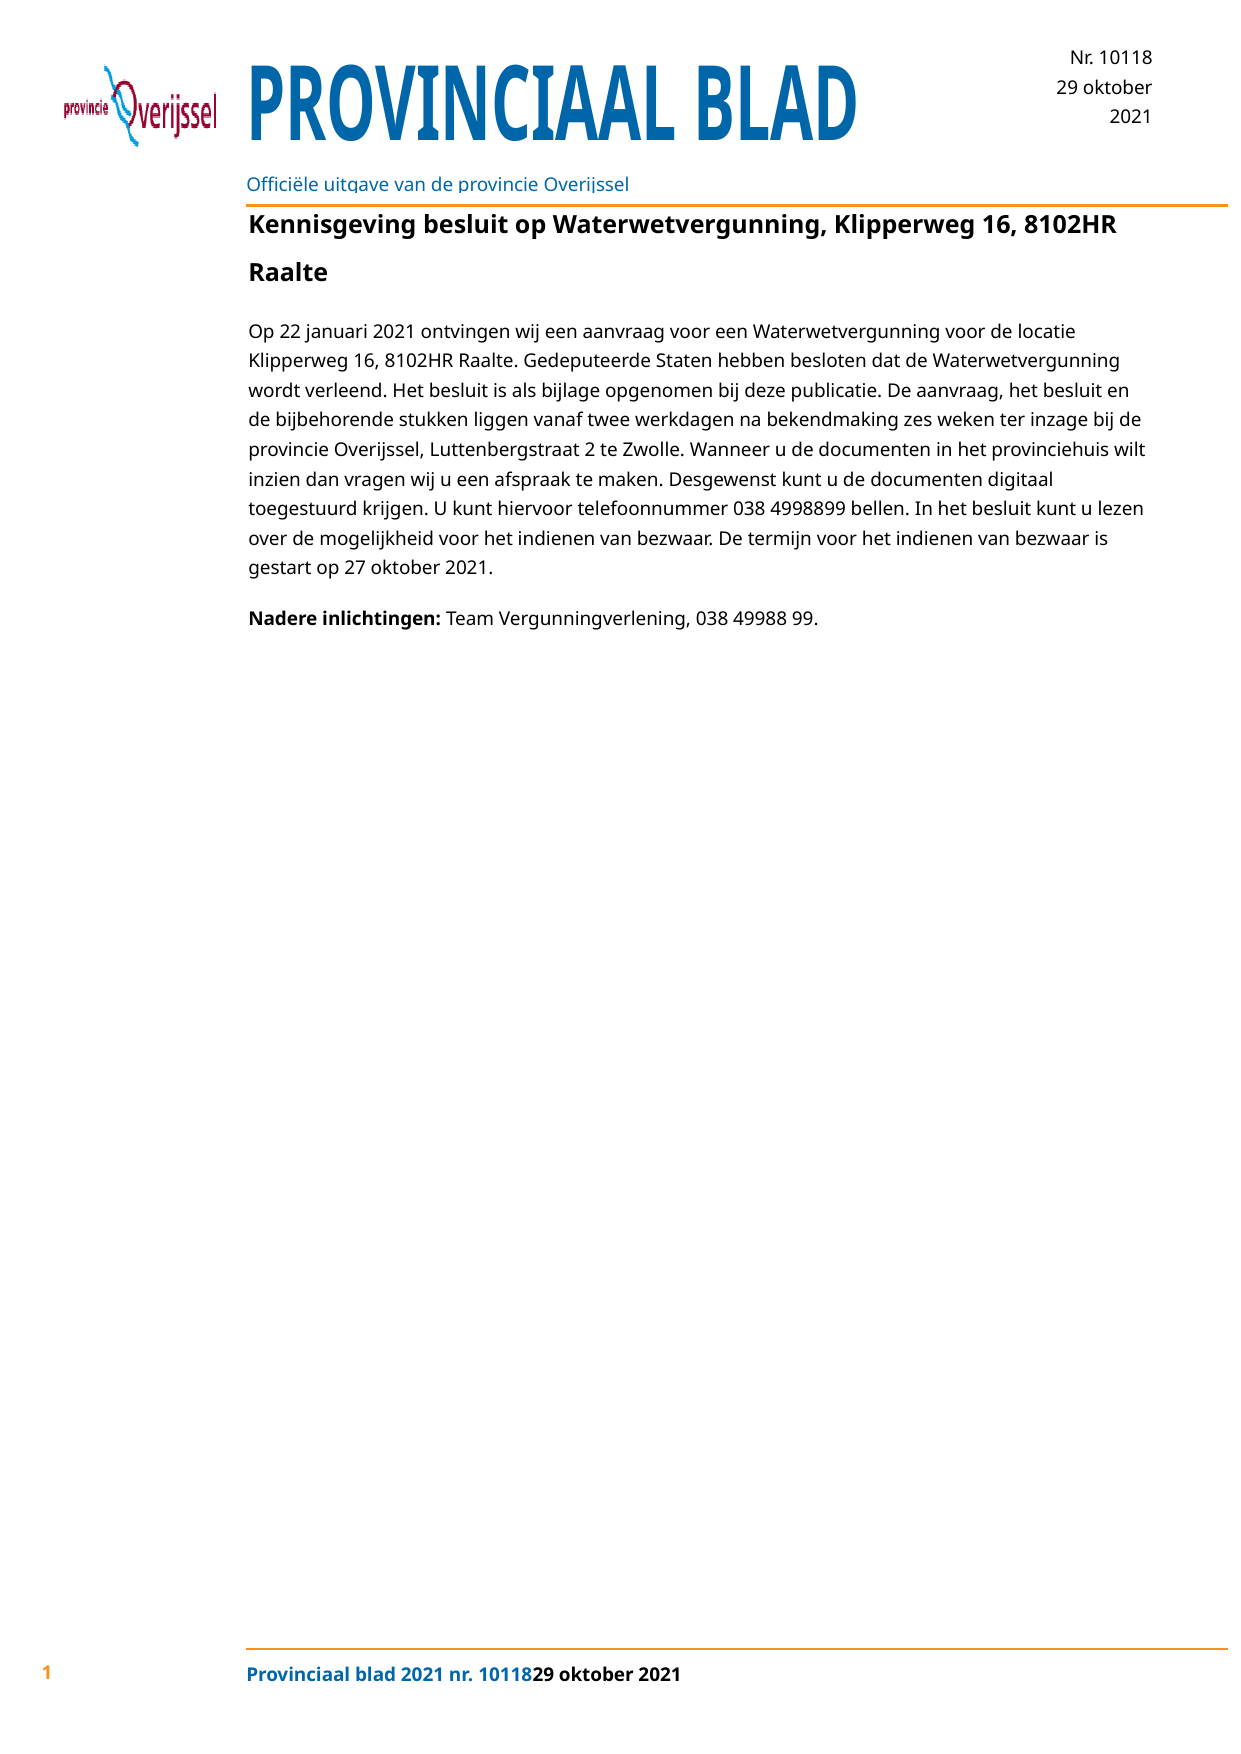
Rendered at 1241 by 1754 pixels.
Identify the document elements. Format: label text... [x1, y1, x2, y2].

text Kennisgeving besluit op Waterwetvergunning, Klipperweg 16, 8102HR Raalte [248, 207, 1152, 288]
text Nadere inlichtingen: Team Vergunningverlening, 038 49988 99. [248, 605, 1152, 631]
text Op 22 januari 2021 ontvingen wij een aanvraag voor een Waterwetvergunning voor de locatie Klipperweg 16, 8102HR Raalte. Gedeputeerde Staten hebben besloten dat de Waterwetvergunning wordt verleend. Het besluit is als bijlage opgenomen bij deze publicatie. De aanvraag, het besluit en de bijbehorende stukken liggen vanaf twee werkdagen na bekendmaking zes weken ter inzage bij de provincie Overijssel, Luttenbergstraat 2 te Zwolle. Wanneer u de documenten in het provinciehuis wilt inzien dan vragen wij u een afspraak te maken. Desgewenst kunt u de documenten digitaal toegestuurd krijgen. U kunt hiervoor telefoonnummer 038 4998899 bellen. In het besluit kunt u lezen over de mogelijkheid voor het indienen van bezwaar. De termijn voor het indienen van bezwaar is gestart op 27 oktober 2021. [248, 318, 1152, 580]
picture [41, 47, 231, 172]
